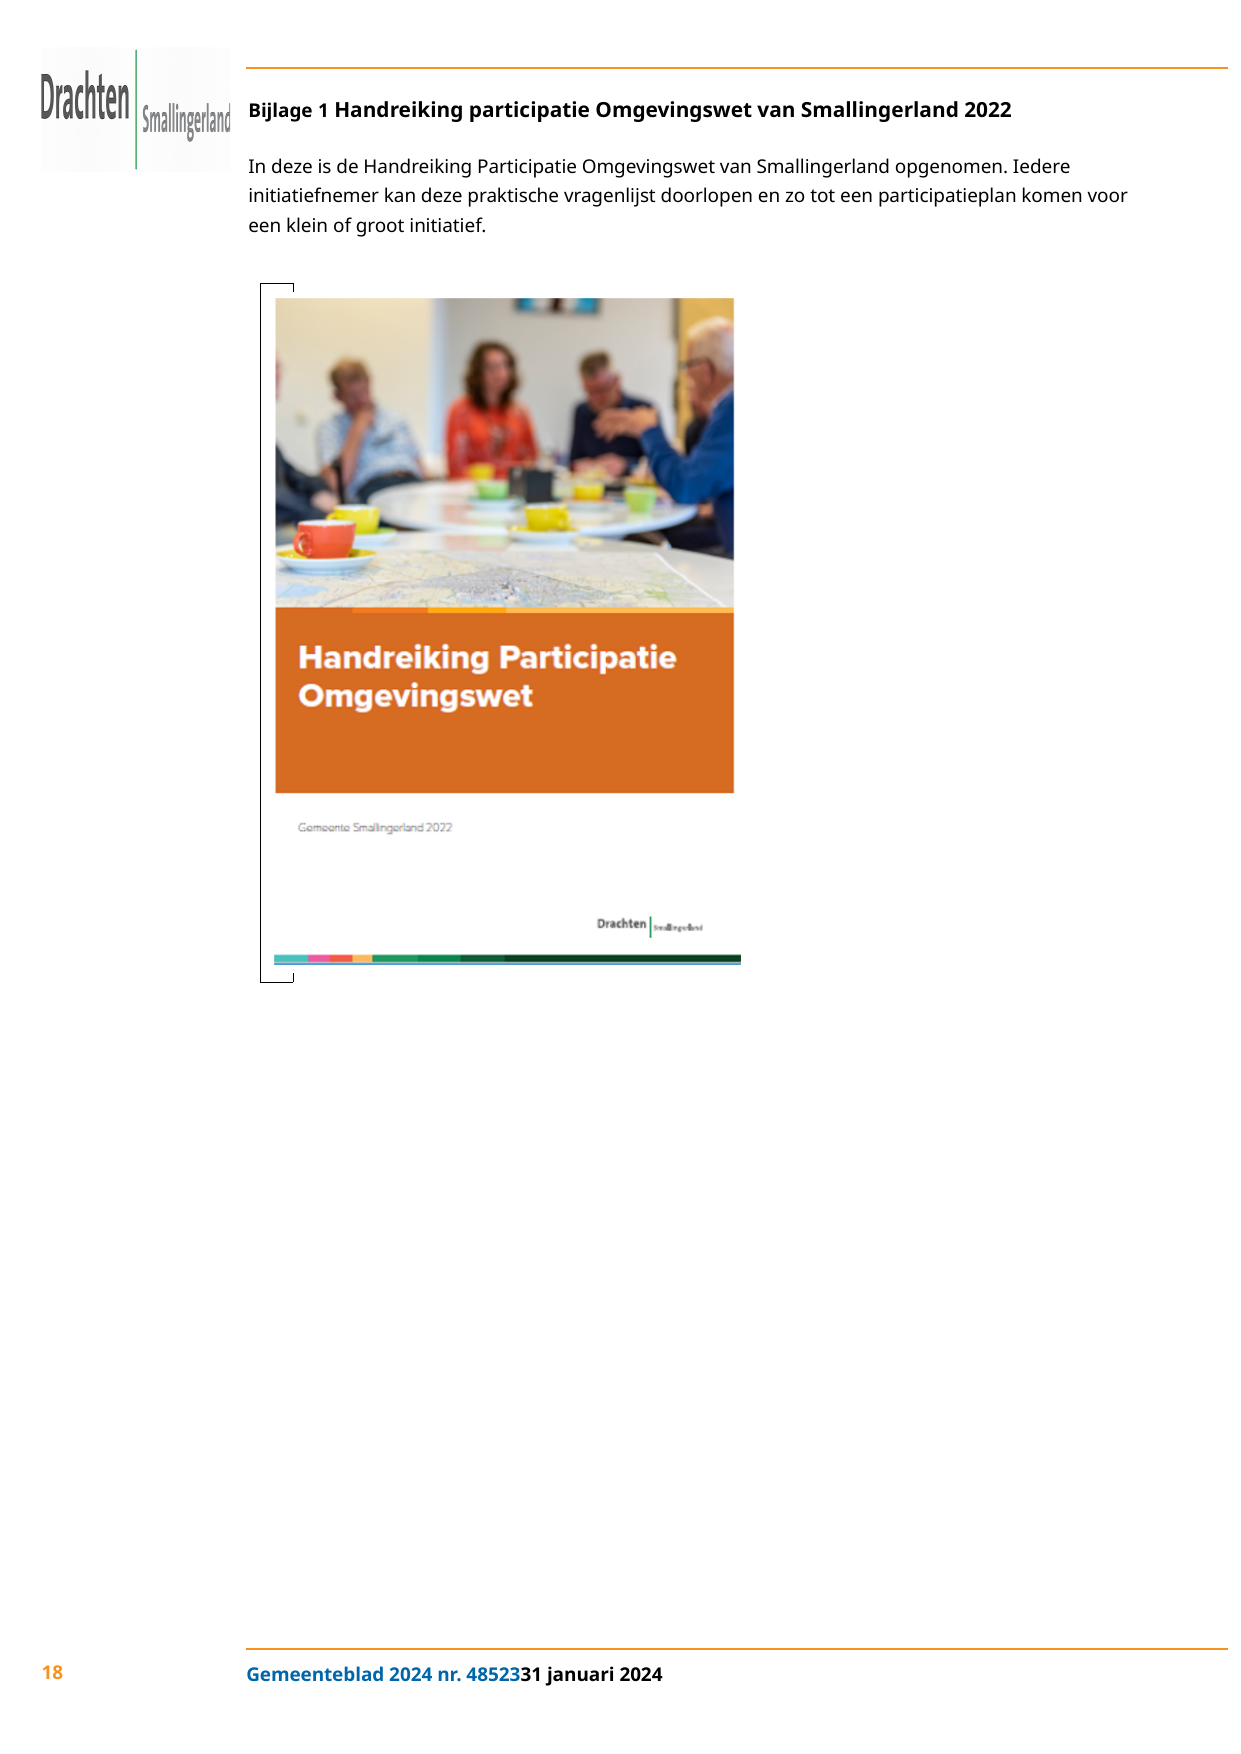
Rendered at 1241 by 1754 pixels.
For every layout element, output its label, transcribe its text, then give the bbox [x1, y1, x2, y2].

text In deze is de Handreiking Participatie Omgevingswet van Smallingerland opgenomen. Iedere initiatiefnemer kan deze praktische vragenlijst doorlopen en zo tot een participatieplan komen voor een klein of groot initiatief. [248, 153, 1152, 238]
picture [268, 292, 742, 973]
text Bijlage 1 Handreiking participatie Omgevingswet van Smallingerland 2022 [248, 95, 1152, 123]
picture [41, 47, 231, 172]
